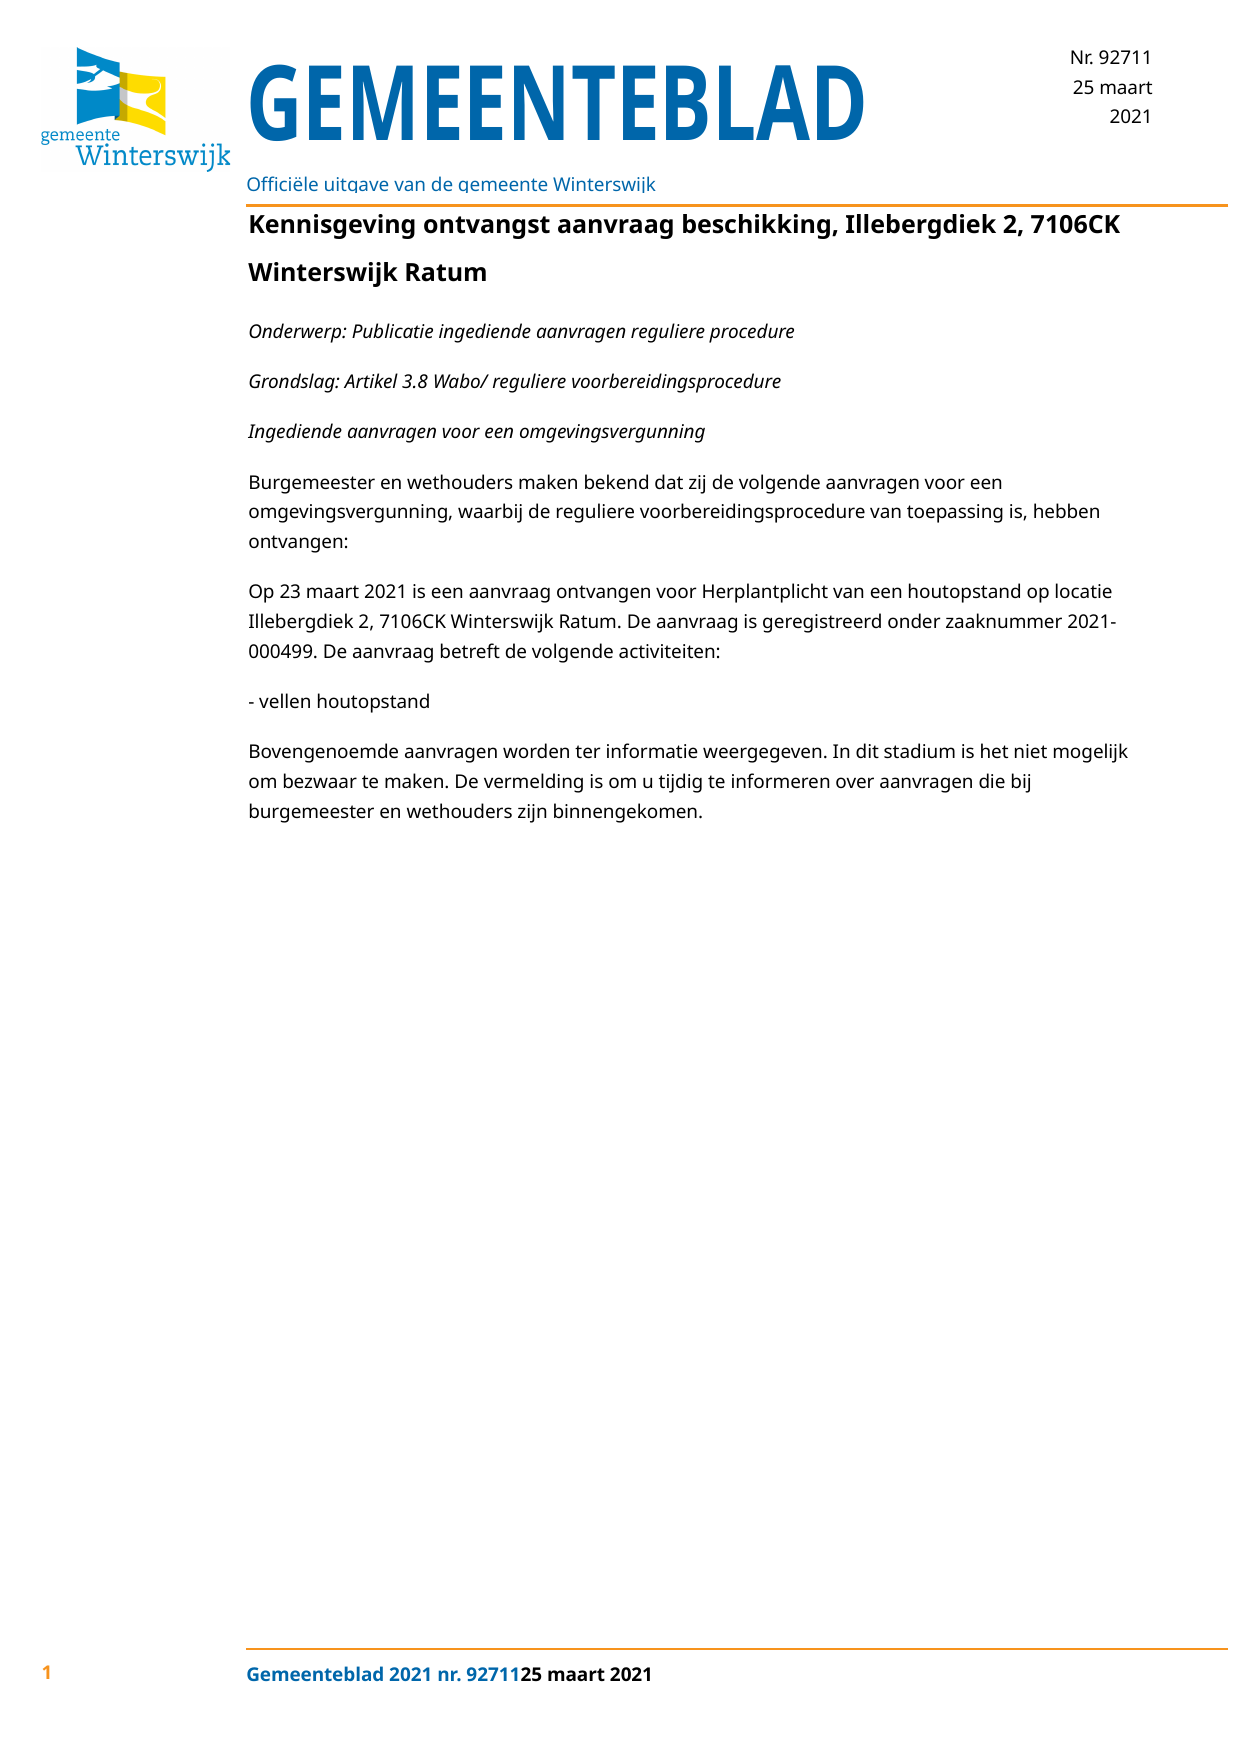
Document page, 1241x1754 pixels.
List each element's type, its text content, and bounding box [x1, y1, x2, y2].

text Kennisgeving ontvangst aanvraag beschikking, Illebergdiek 2, 7106CK Winterswijk Ratum [248, 207, 1152, 288]
picture [41, 47, 231, 172]
text Ingediende aanvragen voor een omgevingsvergunning [248, 419, 1152, 444]
text Bovengenoemde aanvragen worden ter informatie weergegeven. In dit stadium is het niet mogelijk om bezwaar te maken. De vermelding is om u tijdig te informeren over aanvragen die bij burgemeester en wethouders zijn binnengekomen. [248, 739, 1152, 824]
text Onderwerp: Publicatie ingediende aanvragen reguliere procedure [248, 318, 1152, 344]
text - vellen houtopstand [248, 688, 1152, 714]
text Op 23 maart 2021 is een aanvraag ontvangen voor Herplantplicht van een houtopstand op locatie Illebergdiek 2, 7106CK Winterswijk Ratum. De aanvraag is geregistreerd onder zaaknummer 2021-000499. De aanvraag betreft de volgende activiteiten: [248, 579, 1152, 664]
text Burgemeester en wethouders maken bekend dat zij de volgende aanvragen voor een omgevingsvergunning, waarbij de reguliere voorbereidingsprocedure van toepassing is, hebben ontvangen: [248, 469, 1152, 554]
text Grondslag: Artikel 3.8 Wabo/ reguliere voorbereidingsprocedure [248, 368, 1152, 394]
picture [225, 153, 231, 162]
